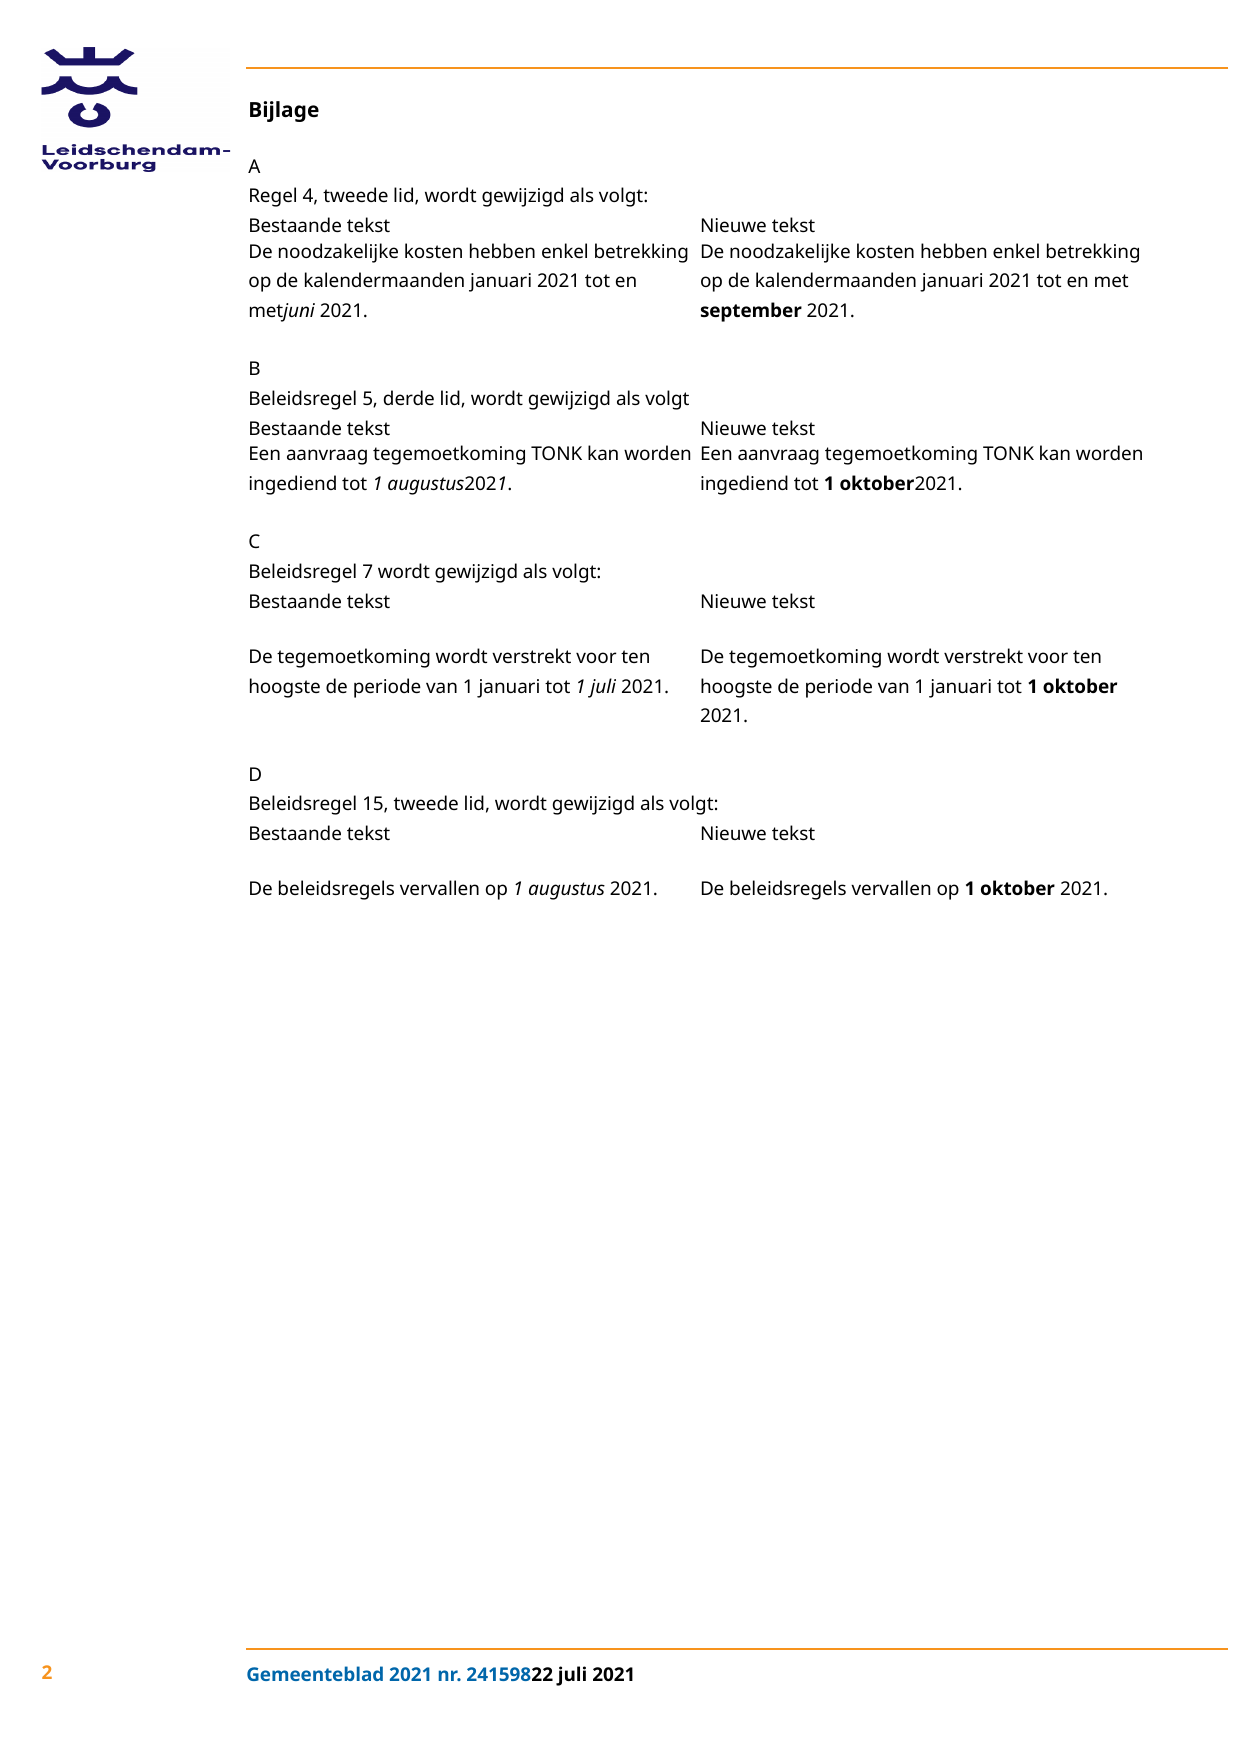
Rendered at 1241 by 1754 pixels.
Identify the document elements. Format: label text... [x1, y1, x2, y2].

text D [248, 761, 1152, 787]
text Regel 4, tweede lid, wordt gewijzigd als volgt: [248, 182, 1152, 208]
table_header Bestaande tekst [248, 212, 700, 238]
text C [248, 529, 1152, 554]
table_cell De tegemoetkoming wordt verstrekt voor ten hoogste de periode van 1 januari tot 1 juli 2021. [248, 643, 700, 728]
text Beleidsregel 15, tweede lid, wordt gewijzigd als volgt: [248, 791, 1152, 816]
table_cell De beleidsregels vervallen op 1 oktober 2021. [700, 876, 1152, 901]
text Bijlage [248, 95, 1152, 123]
picture [41, 47, 231, 172]
table_cell De beleidsregels vervallen op 1 augustus 2021. [248, 876, 700, 901]
table_header Bestaande tekst [248, 415, 700, 441]
table_cell Een aanvraag tegemoetkoming TONK kan worden ingediend tot 1 augustus2021. [248, 441, 700, 496]
table_header Nieuwe tekst [700, 415, 1152, 441]
text Beleidsregel 7 wordt gewijzigd als volgt: [248, 558, 1152, 584]
text A [248, 153, 1152, 179]
table_header Nieuwe tekst [700, 820, 1152, 876]
table_cell De noodzakelijke kosten hebben enkel betrekking op de kalendermaanden januari 2021 tot en met september 2021. [700, 238, 1152, 323]
table_header Nieuwe tekst [700, 588, 1152, 643]
text B [248, 356, 1152, 381]
table_cell De tegemoetkoming wordt verstrekt voor ten hoogste de periode van 1 januari tot 1 oktober 2021. [700, 643, 1152, 728]
table_header Nieuwe tekst [700, 212, 1152, 238]
table_cell Een aanvraag tegemoetkoming TONK kan worden ingediend tot 1 oktober2021. [700, 441, 1152, 496]
table_header Bestaande tekst [248, 820, 700, 876]
text Beleidsregel 5, derde lid, wordt gewijzigd als volgt [248, 385, 1152, 411]
table_header Bestaande tekst [248, 588, 700, 643]
table_cell De noodzakelijke kosten hebben enkel betrekking op de kalendermaanden januari 2021 tot en metjuni 2021. [248, 238, 700, 323]
